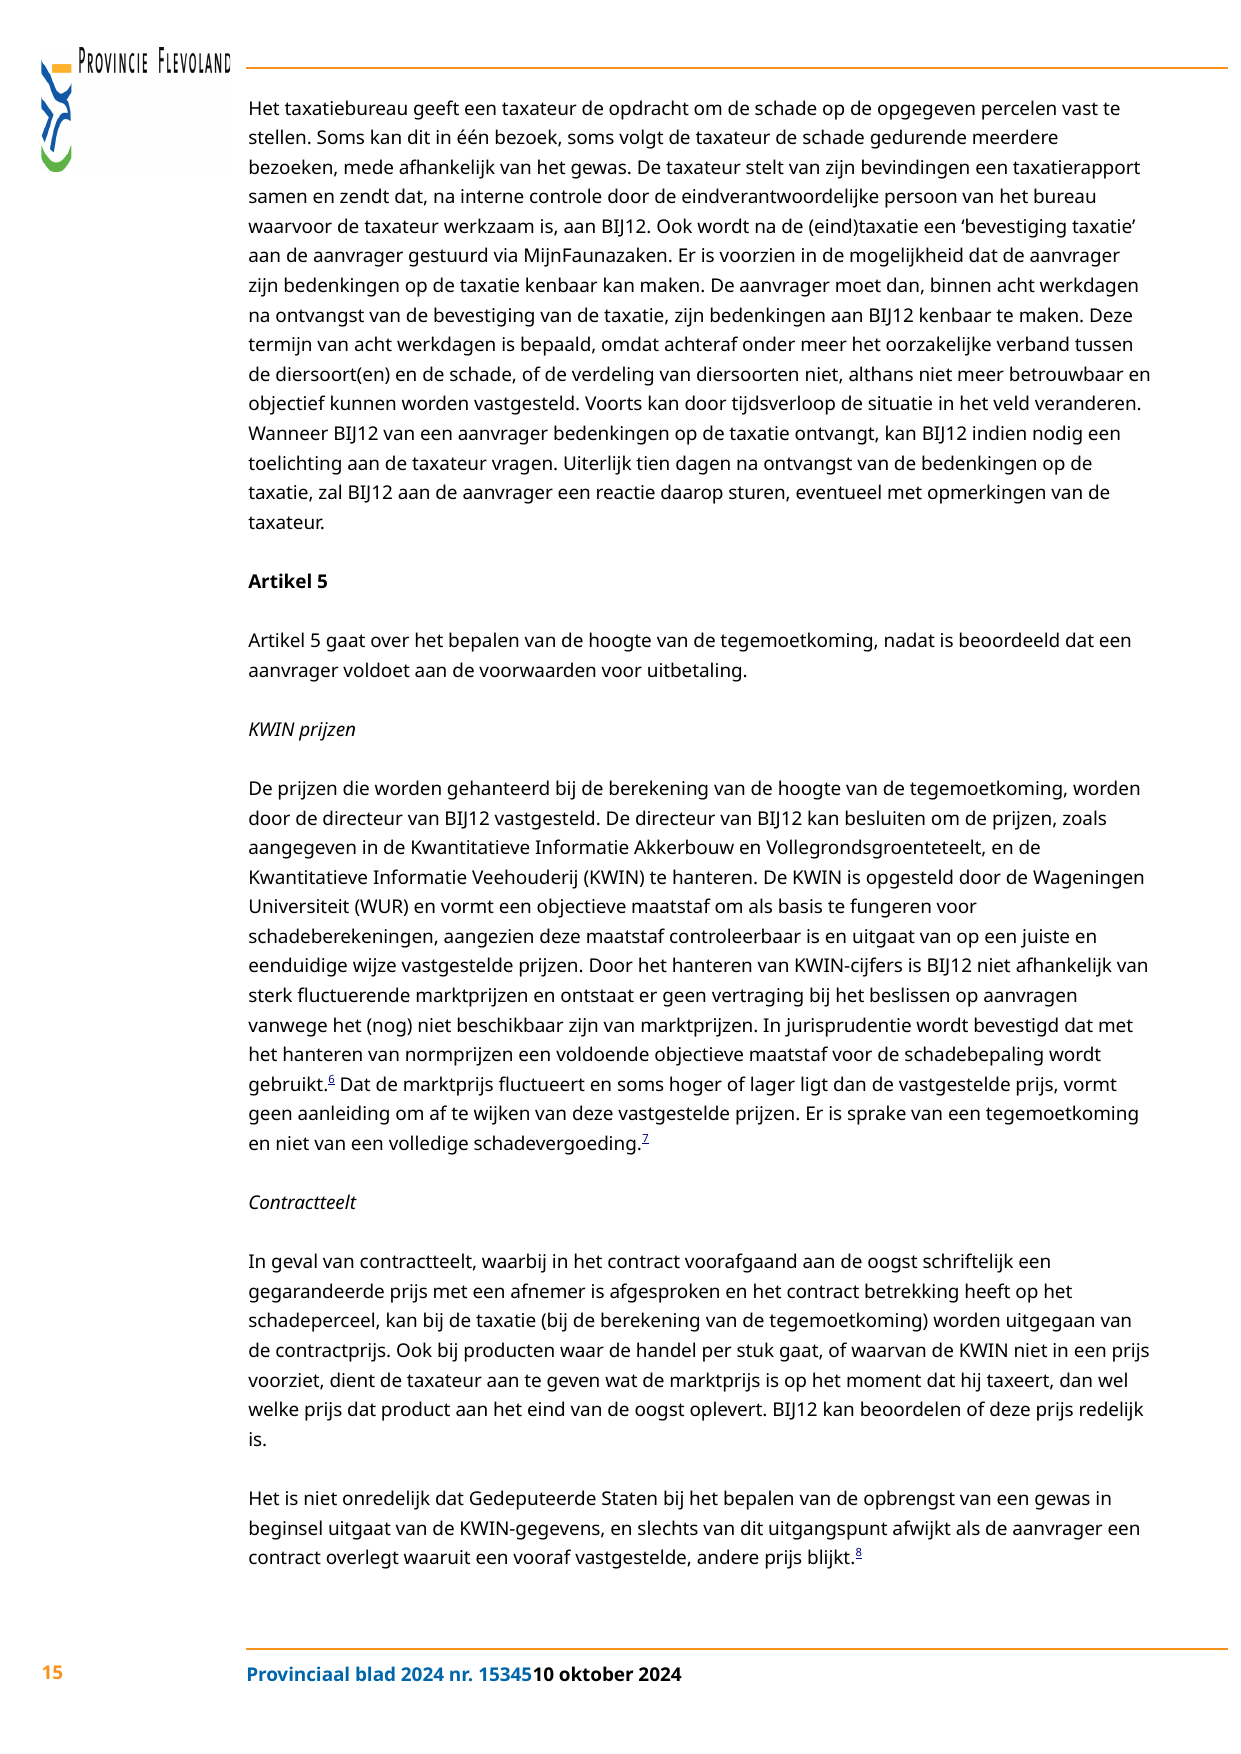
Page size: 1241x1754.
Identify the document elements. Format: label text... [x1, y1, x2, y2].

text In geval van contractteelt, waarbij in het contract voorafgaand aan de oogst schriftelijk een gegarandeerde prijs met een afnemer is afgesproken en het contract betrekking heeft op het schadeperceel, kan bij de taxatie (bij de berekening van de tegemoetkoming) worden uitgegaan van de contractprijs. Ook bij producten waar de handel per stuk gaat, of waarvan de KWIN niet in een prijs voorziet, dient de taxateur aan te geven wat de marktprijs is op het moment dat hij taxeert, dan wel welke prijs dat product aan het eind van de oogst oplevert. BIJ12 kan beoordelen of deze prijs redelijk is. [248, 1248, 1152, 1452]
text Artikel 5 gaat over het bepalen van de hoogte van de tegemoetkoming, nadat is beoordeeld dat een aanvrager voldoet aan de voorwaarden voor uitbetaling. [248, 627, 1152, 683]
picture [41, 47, 231, 172]
text Contractteelt [248, 1189, 1152, 1215]
text Artikel 5 [248, 568, 1152, 594]
text KWIN prijzen [248, 716, 1152, 742]
text Het is niet onredelijk dat Gedeputeerde Staten bij het bepalen van de opbrengst van een gewas in beginsel uitgaat van de KWIN-gegevens, en slechts van dit uitgangspunt afwijkt als de aanvrager een contract overlegt waaruit een vooraf vastgestelde, andere prijs blijkt.8 [248, 1485, 1152, 1570]
text Het taxatiebureau geeft een taxateur de opdracht om de schade op de opgegeven percelen vast te stellen. Soms kan dit in één bezoek, soms volgt de taxateur de schade gedurende meerdere bezoeken, mede afhankelijk van het gewas. De taxateur stelt van zijn bevindingen een taxatierapport samen en zendt dat, na interne controle door de eindverantwoordelijke persoon van het bureau waarvoor de taxateur werkzaam is, aan BIJ12. Ook wordt na de (eind)taxatie een ‘bevestiging taxatie’ aan de aanvrager gestuurd via MijnFaunazaken. Er is voorzien in de mogelijkheid dat de aanvrager zijn bedenkingen op de taxatie kenbaar kan maken. De aanvrager moet dan, binnen acht werkdagen na ontvangst van de bevestiging van de taxatie, zijn bedenkingen aan BIJ12 kenbaar te maken. Deze termijn van acht werkdagen is bepaald, omdat achteraf onder meer het oorzakelijke verband tussen de diersoort(en) en de schade, of de verdeling van diersoorten niet, althans niet meer betrouwbaar en objectief kunnen worden vastgesteld. Voorts kan door tijdsverloop de situatie in het veld veranderen. Wanneer BIJ12 van een aanvrager bedenkingen op de taxatie ontvangt, kan BIJ12 indien nodig een toelichting aan de taxateur vragen. Uiterlijk tien dagen na ontvangst van de bedenkingen op de taxatie, zal BIJ12 aan de aanvrager een reactie daarop sturen, eventueel met opmerkingen van de taxateur. [248, 95, 1152, 535]
text De prijzen die worden gehanteerd bij de berekening van de hoogte van de tegemoetkoming, worden door de directeur van BIJ12 vastgesteld. De directeur van BIJ12 kan besluiten om de prijzen, zoals aangegeven in de Kwantitatieve Informatie Akkerbouw en Vollegrondsgroenteteelt, en de Kwantitatieve Informatie Veehouderij (KWIN) te hanteren. De KWIN is opgesteld door de Wageningen Universiteit (WUR) en vormt een objectieve maatstaf om als basis te fungeren voor schadeberekeningen, aangezien deze maatstaf controleerbaar is en uitgaat van op een juiste en eenduidige wijze vastgestelde prijzen. Door het hanteren van KWIN-cijfers is BIJ12 niet afhankelijk van sterk fluctuerende marktprijzen en ontstaat er geen vertraging bij het beslissen op aanvragen vanwege het (nog) niet beschikbaar zijn van marktprijzen. In jurisprudentie wordt bevestigd dat met het hanteren van normprijzen een voldoende objectieve maatstaf voor de schadebepaling wordt gebruikt.6 Dat de marktprijs fluctueert en soms hoger of lager ligt dan de vastgestelde prijs, vormt geen aanleiding om af te wijken van deze vastgestelde prijzen. Er is sprake van een tegemoetkoming en niet van een volledige schadevergoeding.7 [248, 775, 1152, 1156]
